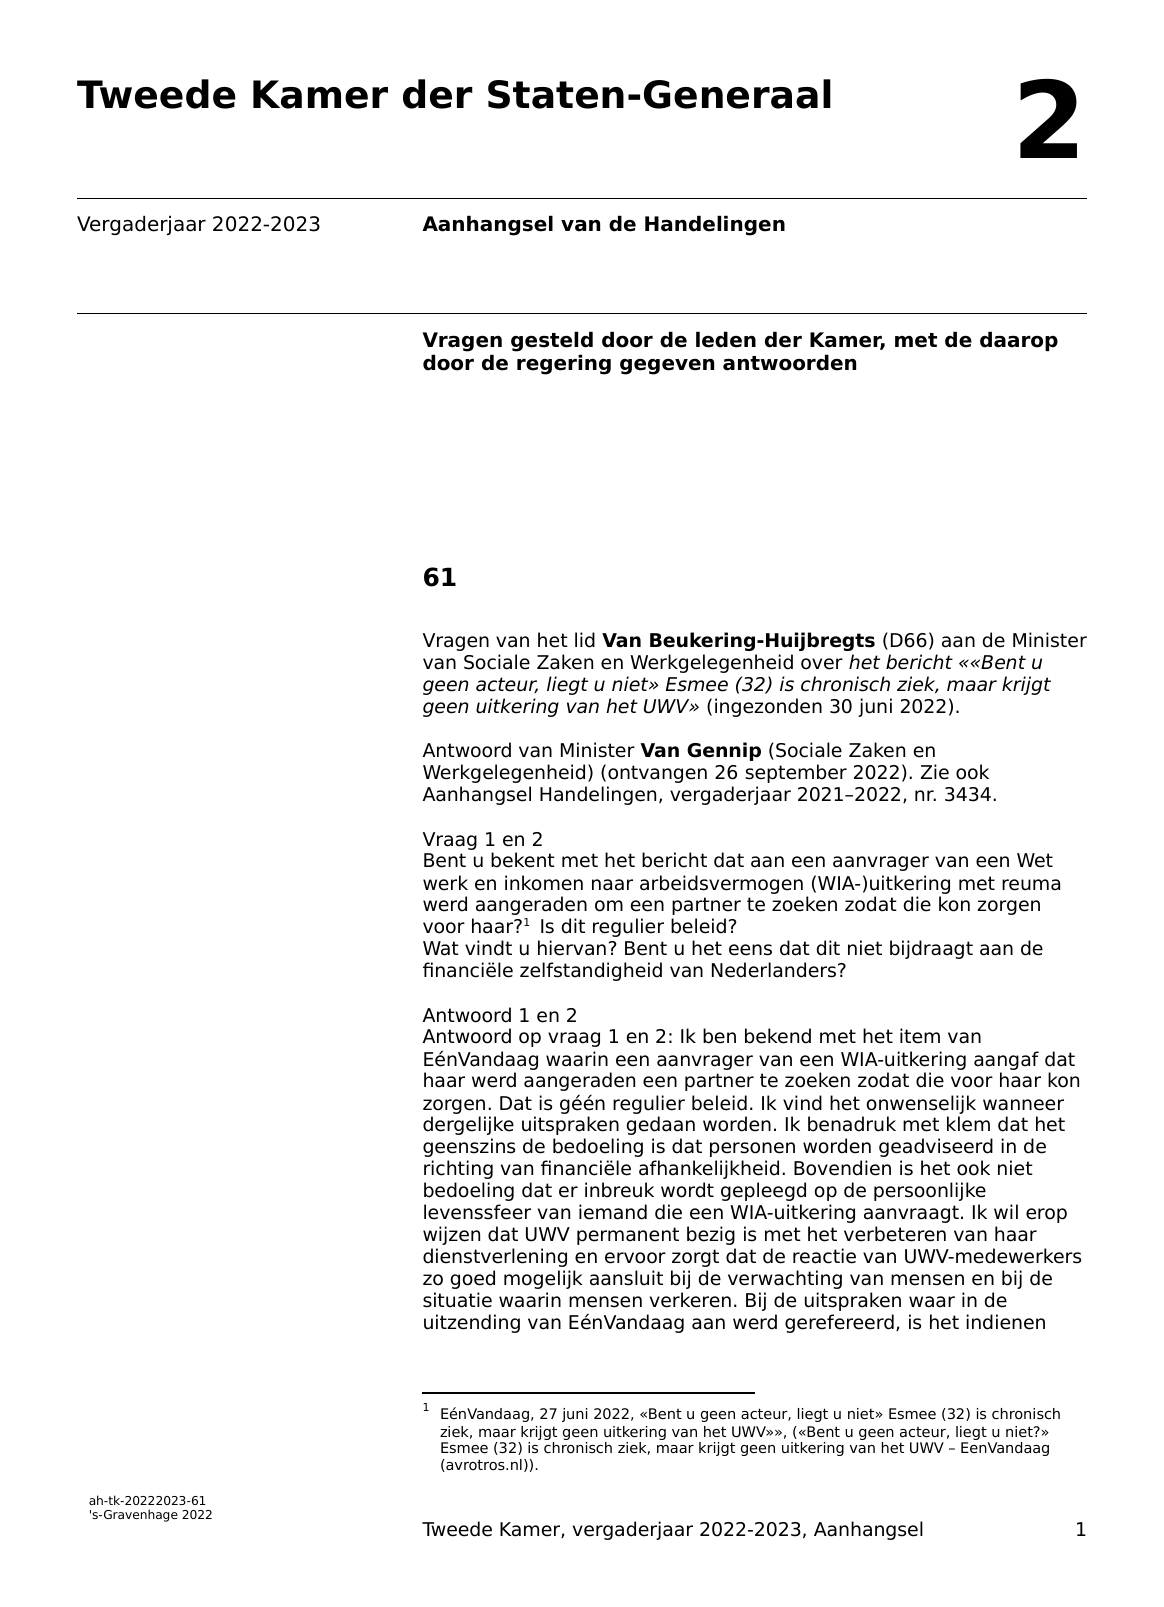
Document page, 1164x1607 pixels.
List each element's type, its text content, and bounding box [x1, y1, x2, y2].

text 's-Gravenhage 2022 [88, 1508, 323, 1522]
text Antwoord van Minister Van Gennip (Sociale Zaken en Werkgelegenheid) (ontvangen 26 september 2022). Zie ook Aanhangsel Handelingen, vergaderjaar 2021–2022, nr. 3434. [422, 740, 1087, 806]
text Wat vindt u hiervan? Bent u het eens dat dit niet bijdraagt aan de financiële zelfstandigheid van Nederlanders? [422, 938, 1087, 982]
text Antwoord 1 en 2 [422, 1004, 1087, 1026]
table_cell Aanhangsel van de Handelingen [422, 199, 1087, 313]
text ah-tk-20222023-61 [88, 1494, 323, 1508]
table_cell [77, 314, 422, 375]
table_cell Vragen gesteld door de leden der Kamer, met de daarop door de regering gegeven antwoorden [422, 314, 1087, 375]
text Vragen van het lid Van Beukering-Huijbregts (D66) aan de Minister van Sociale Zaken en Werkgelegenheid over het bericht ««Bent u geen acteur, liegt u niet» Esmee (32) is chronisch ziek, maar krijgt geen uitkering van het UWV» (ingezonden 30 juni 2022). [422, 630, 1087, 718]
table_header Tweede Kamer der Staten-Generaal [77, 59, 886, 198]
text EénVandaag, 27 juni 2022, «Bent u geen acteur, liegt u niet» Esmee (32) is chronisch ziek, maar krijgt geen uitkering van het UWV»», («Bent u geen acteur, liegt u niet?» Esmee (32) is chronisch ziek, maar krijgt geen uitkering van het UWV – EenVandaag (avrotros.nl)). [422, 1402, 1087, 1474]
table_cell Vergaderjaar 2022-2023 [77, 199, 422, 313]
text 61 [422, 563, 1087, 592]
table_header 2 [886, 59, 1087, 198]
text Antwoord op vraag 1 en 2: Ik ben bekend met het item van EénVandaag waarin een aanvrager van een WIA-uitkering aangaf dat haar werd aangeraden een partner te zoeken zodat die voor haar kon zorgen. Dat is géén regulier beleid. Ik vind het onwenselijk wanneer dergelijke uitspraken gedaan worden. Ik benadruk met klem dat het geenszins de bedoeling is dat personen worden geadviseerd in de richting van financiële afhankelijkheid. Bovendien is het ook niet bedoeling dat er inbreuk wordt gepleegd op de persoonlijke levenssfeer van iemand die een WIA-uitkering aanvraagt. Ik wil erop wijzen dat UWV permanent bezig is met het verbeteren van haar dienstverlening en ervoor zorgt dat de reactie van UWV-medewerkers zo goed mogelijk aansluit bij de verwachting van mensen en bij de situatie waarin mensen verkeren. Bij de uitspraken waar in de uitzending van EénVandaag aan werd gerefereerd, is het indienen [422, 1026, 1087, 1334]
text Vraag 1 en 2 [422, 828, 1087, 850]
text Bent u bekent met het bericht dat aan een aanvrager van een Wet werk en inkomen naar arbeidsvermogen (WIA-)uitkering met reuma werd aangeraden om een partner te zoeken zodat die kon zorgen voor haar? Is dit regulier beleid? [422, 850, 1087, 938]
